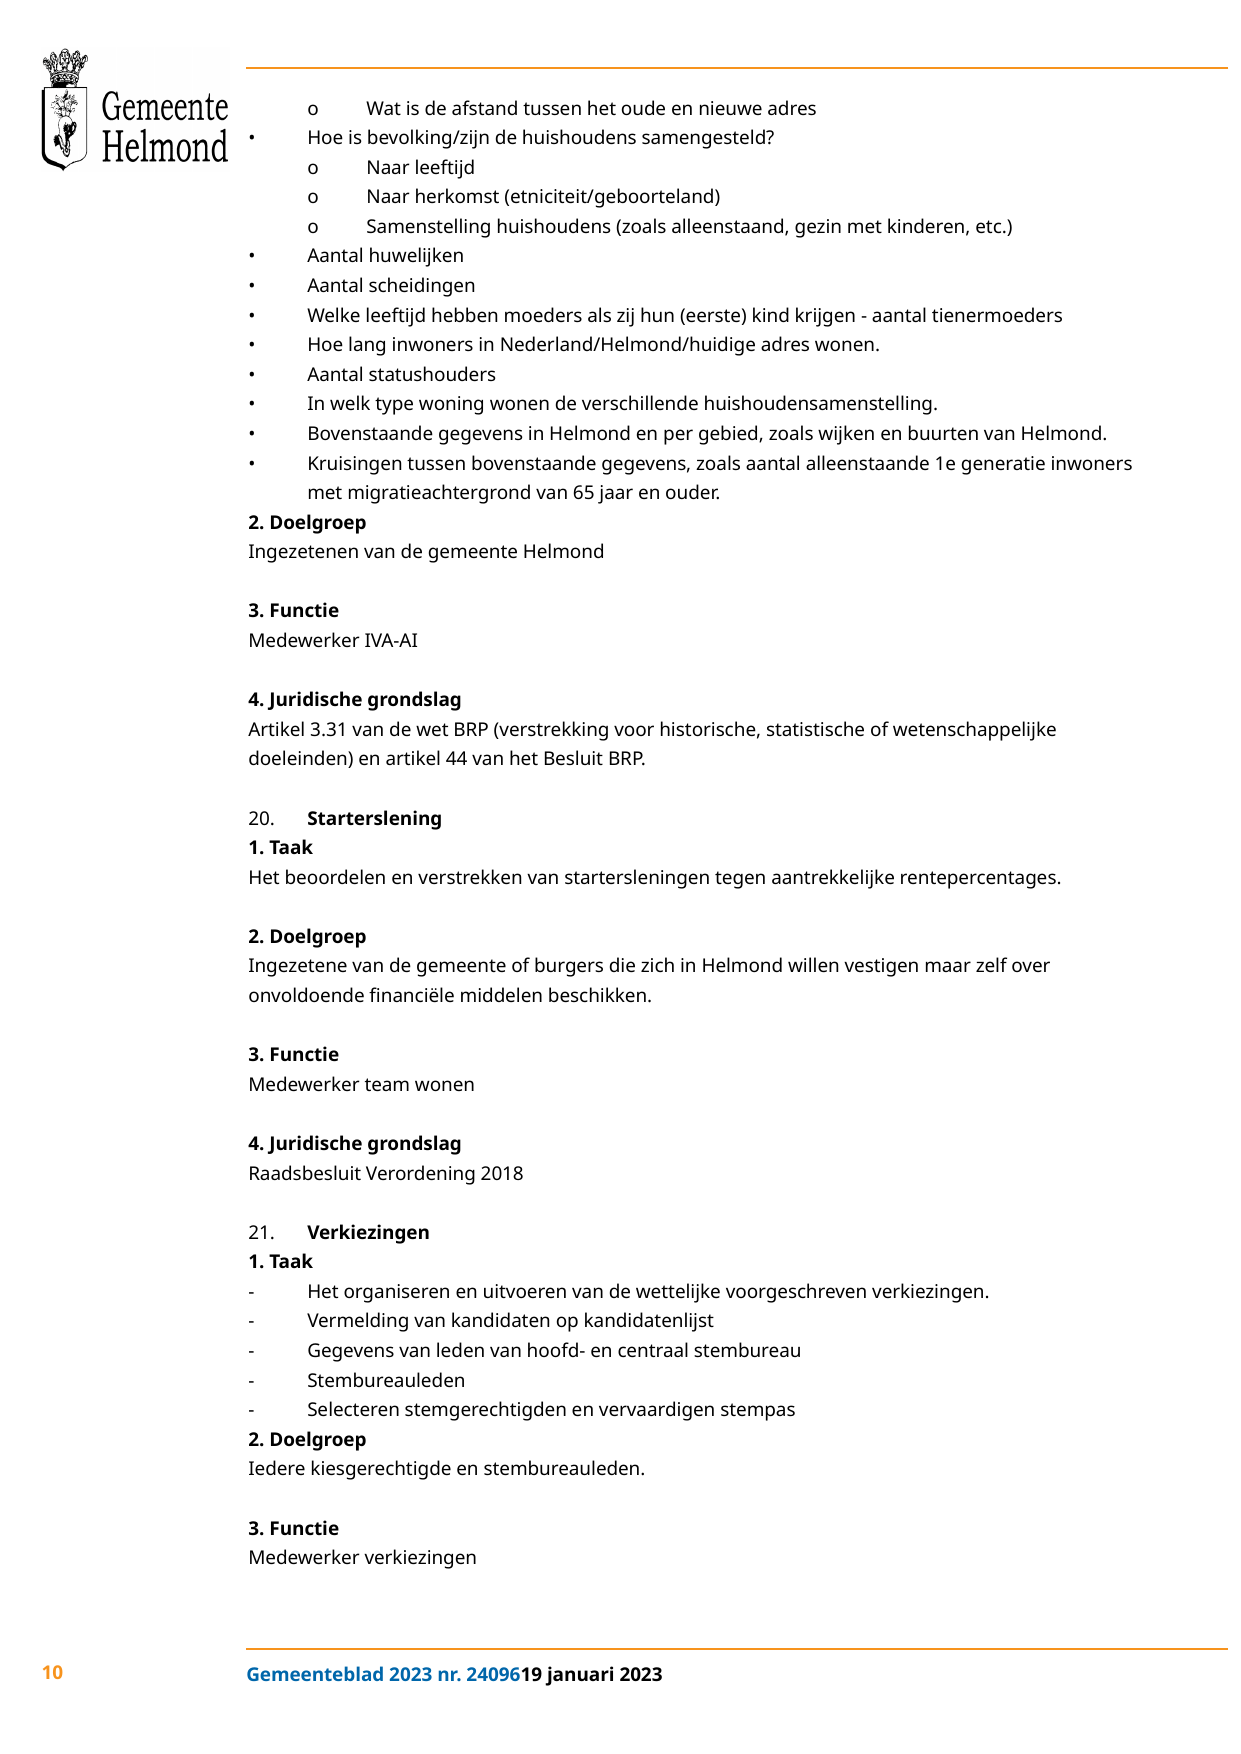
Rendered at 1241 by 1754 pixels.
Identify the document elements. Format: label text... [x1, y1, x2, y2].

list Starterslening [248, 805, 1152, 831]
list Hoe lang inwoners in Nederland/Helmond/huidige adres wonen. [248, 331, 1152, 357]
text 3. Functie [248, 1041, 1152, 1067]
text Ingezetenen van de gemeente Helmond [248, 538, 1152, 564]
text Ingezetene van de gemeente of burgers die zich in Helmond willen vestigen maar zelf over onvoldoende financiële middelen beschikken. [248, 953, 1152, 1008]
text 4. Juridische grondslag [248, 686, 1152, 712]
list Aantal statushouders [248, 361, 1152, 387]
list Stembureauleden [248, 1367, 1152, 1393]
list In welk type woning wonen de verschillende huishoudensamenstelling. [248, 391, 1152, 416]
list Aantal scheidingen [248, 272, 1152, 298]
list Gegevens van leden van hoofd- en centraal stembureau [248, 1337, 1152, 1363]
text 4. Juridische grondslag [248, 1130, 1152, 1156]
list Bovenstaande gegevens in Helmond en per gebied, zoals wijken en buurten van Helmond. [248, 420, 1152, 446]
text Raadsbesluit Verordening 2018 [248, 1160, 1152, 1186]
text 2. Doelgroep [248, 509, 1152, 535]
list Aantal huwelijken [248, 243, 1152, 268]
text Medewerker IVA-AI [248, 627, 1152, 653]
list Wat is de afstand tussen het oude en nieuwe adres [307, 95, 1152, 121]
list Welke leeftijd hebben moeders als zij hun (eerste) kind krijgen - aantal tienermoeders [248, 302, 1152, 328]
list Verkiezingen [248, 1219, 1152, 1245]
text 2. Doelgroep [248, 1426, 1152, 1452]
text 1. Taak [248, 1248, 1152, 1274]
list Naar leeftijd [307, 154, 1152, 180]
list Kruisingen tussen bovenstaande gegevens, zoals aantal alleenstaande 1e generatie inwoners met migratieachtergrond van 65 jaar en ouder. [248, 450, 1152, 505]
text Artikel 3.31 van de wet BRP (verstrekking voor historische, statistische of wetenschappelijke doeleinden) en artikel 44 van het Besluit BRP. [248, 716, 1152, 771]
text 2. Doelgroep [248, 923, 1152, 949]
text Medewerker team wonen [248, 1071, 1152, 1097]
picture [41, 47, 231, 172]
list Samenstelling huishoudens (zoals alleenstaand, gezin met kinderen, etc.) [307, 213, 1152, 239]
list Vermelding van kandidaten op kandidatenlijst [248, 1308, 1152, 1333]
text Het beoordelen en verstrekken van startersleningen tegen aantrekkelijke rentepercentages. [248, 864, 1152, 890]
list Hoe is bevolking/zijn de huishoudens samengesteld? [248, 124, 1152, 150]
list Het organiseren en uitvoeren van de wettelijke voorgeschreven verkiezingen. [248, 1278, 1152, 1304]
text Medewerker verkiezingen [248, 1544, 1152, 1570]
text Iedere kiesgerechtigde en stembureauleden. [248, 1456, 1152, 1481]
text 3. Functie [248, 1515, 1152, 1541]
text 1. Taak [248, 834, 1152, 860]
list Selecteren stemgerechtigden en vervaardigen stempas [248, 1396, 1152, 1422]
text 3. Functie [248, 598, 1152, 623]
list Naar herkomst (etniciteit/geboorteland) [307, 183, 1152, 209]
